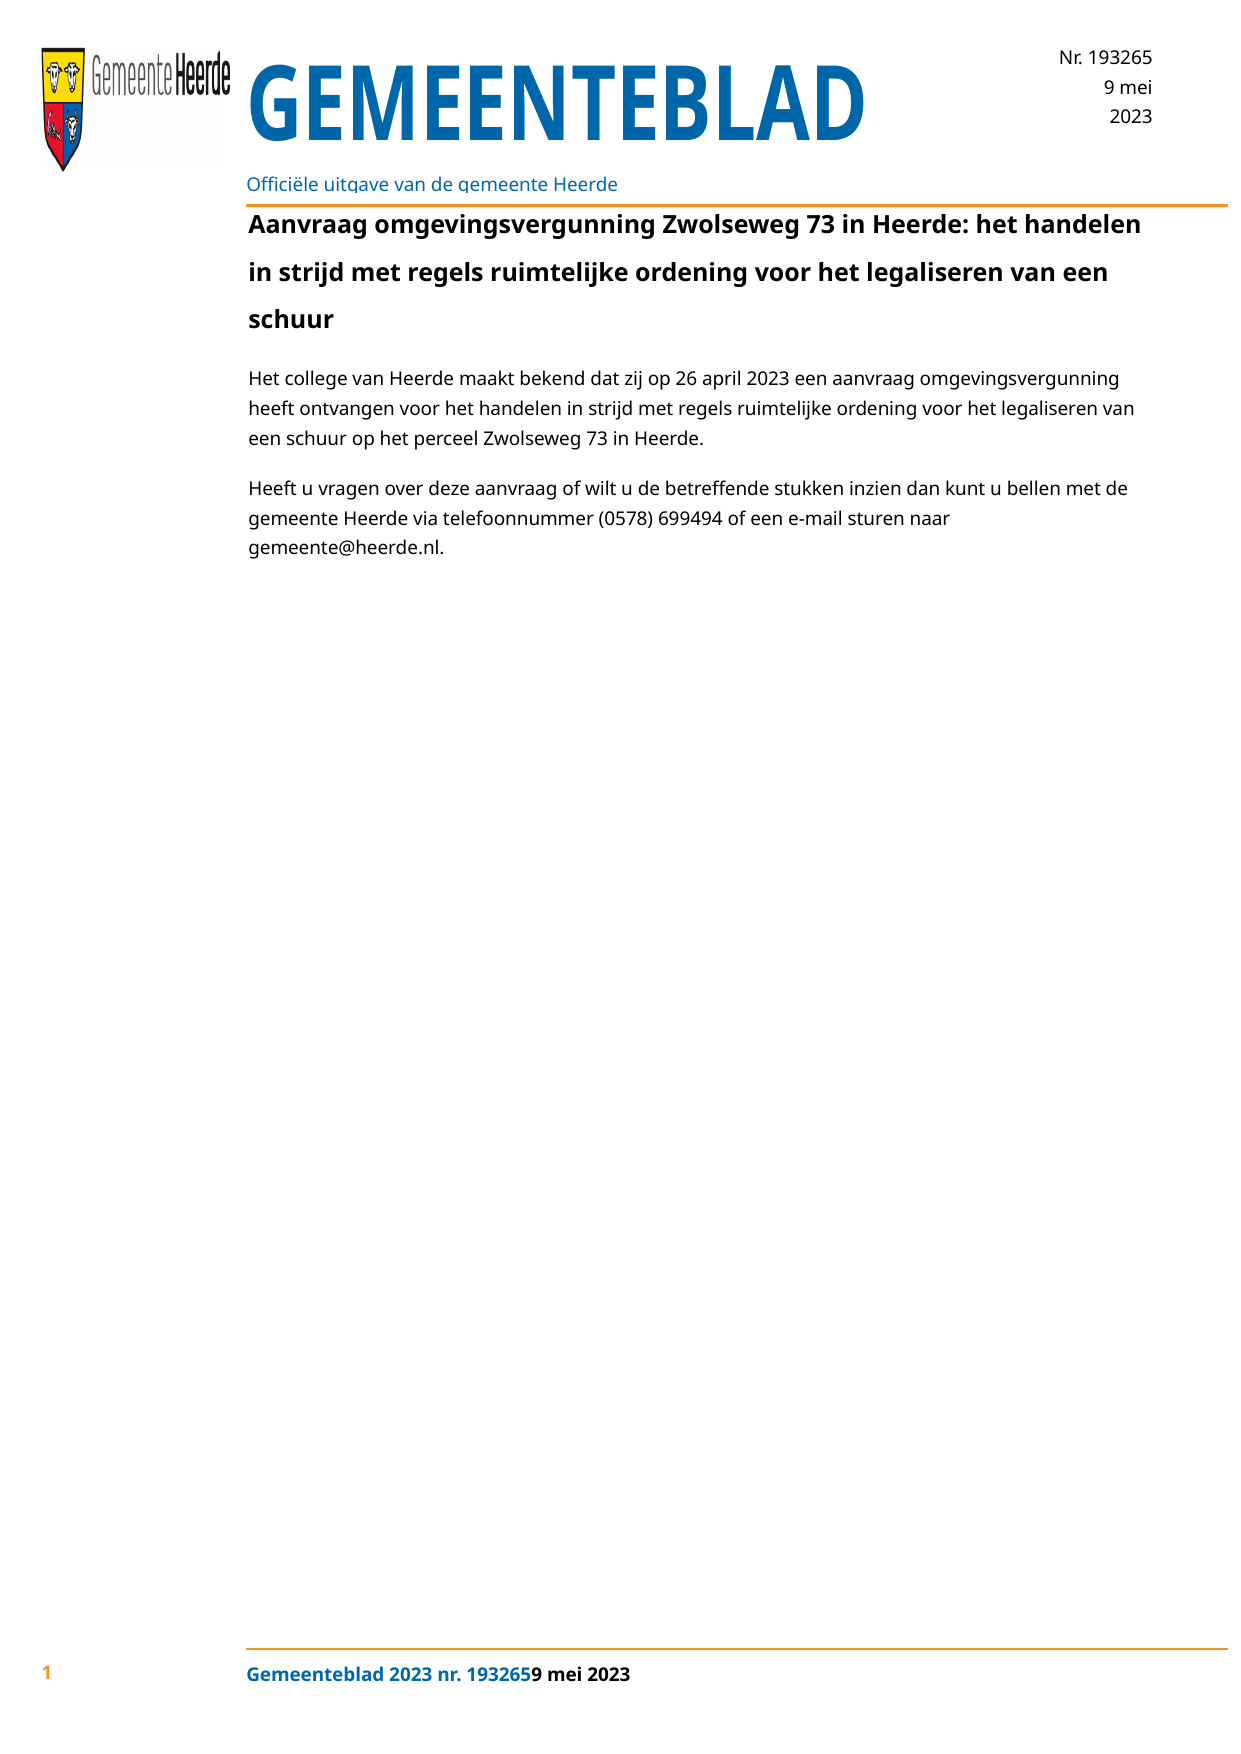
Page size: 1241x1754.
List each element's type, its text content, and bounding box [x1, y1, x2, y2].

text Heeft u vragen over deze aanvraag of wilt u de betreffende stukken inzien dan kunt u bellen met de gemeente Heerde via telefoonnummer (0578) 699494 of een e-mail sturen naar gemeente@heerde.nl. [248, 475, 1152, 560]
text Aanvraag omgevingsvergunning Zwolseweg 73 in Heerde: het handelen in strijd met regels ruimtelijke ordening voor het legaliseren van een schuur [248, 207, 1152, 336]
picture [41, 47, 231, 172]
text Het college van Heerde maakt bekend dat zij op 26 april 2023 een aanvraag omgevingsvergunning heeft ontvangen voor het handelen in strijd met regels ruimtelijke ordening voor het legaliseren van een schuur op het perceel Zwolseweg 73 in Heerde. [248, 366, 1152, 450]
